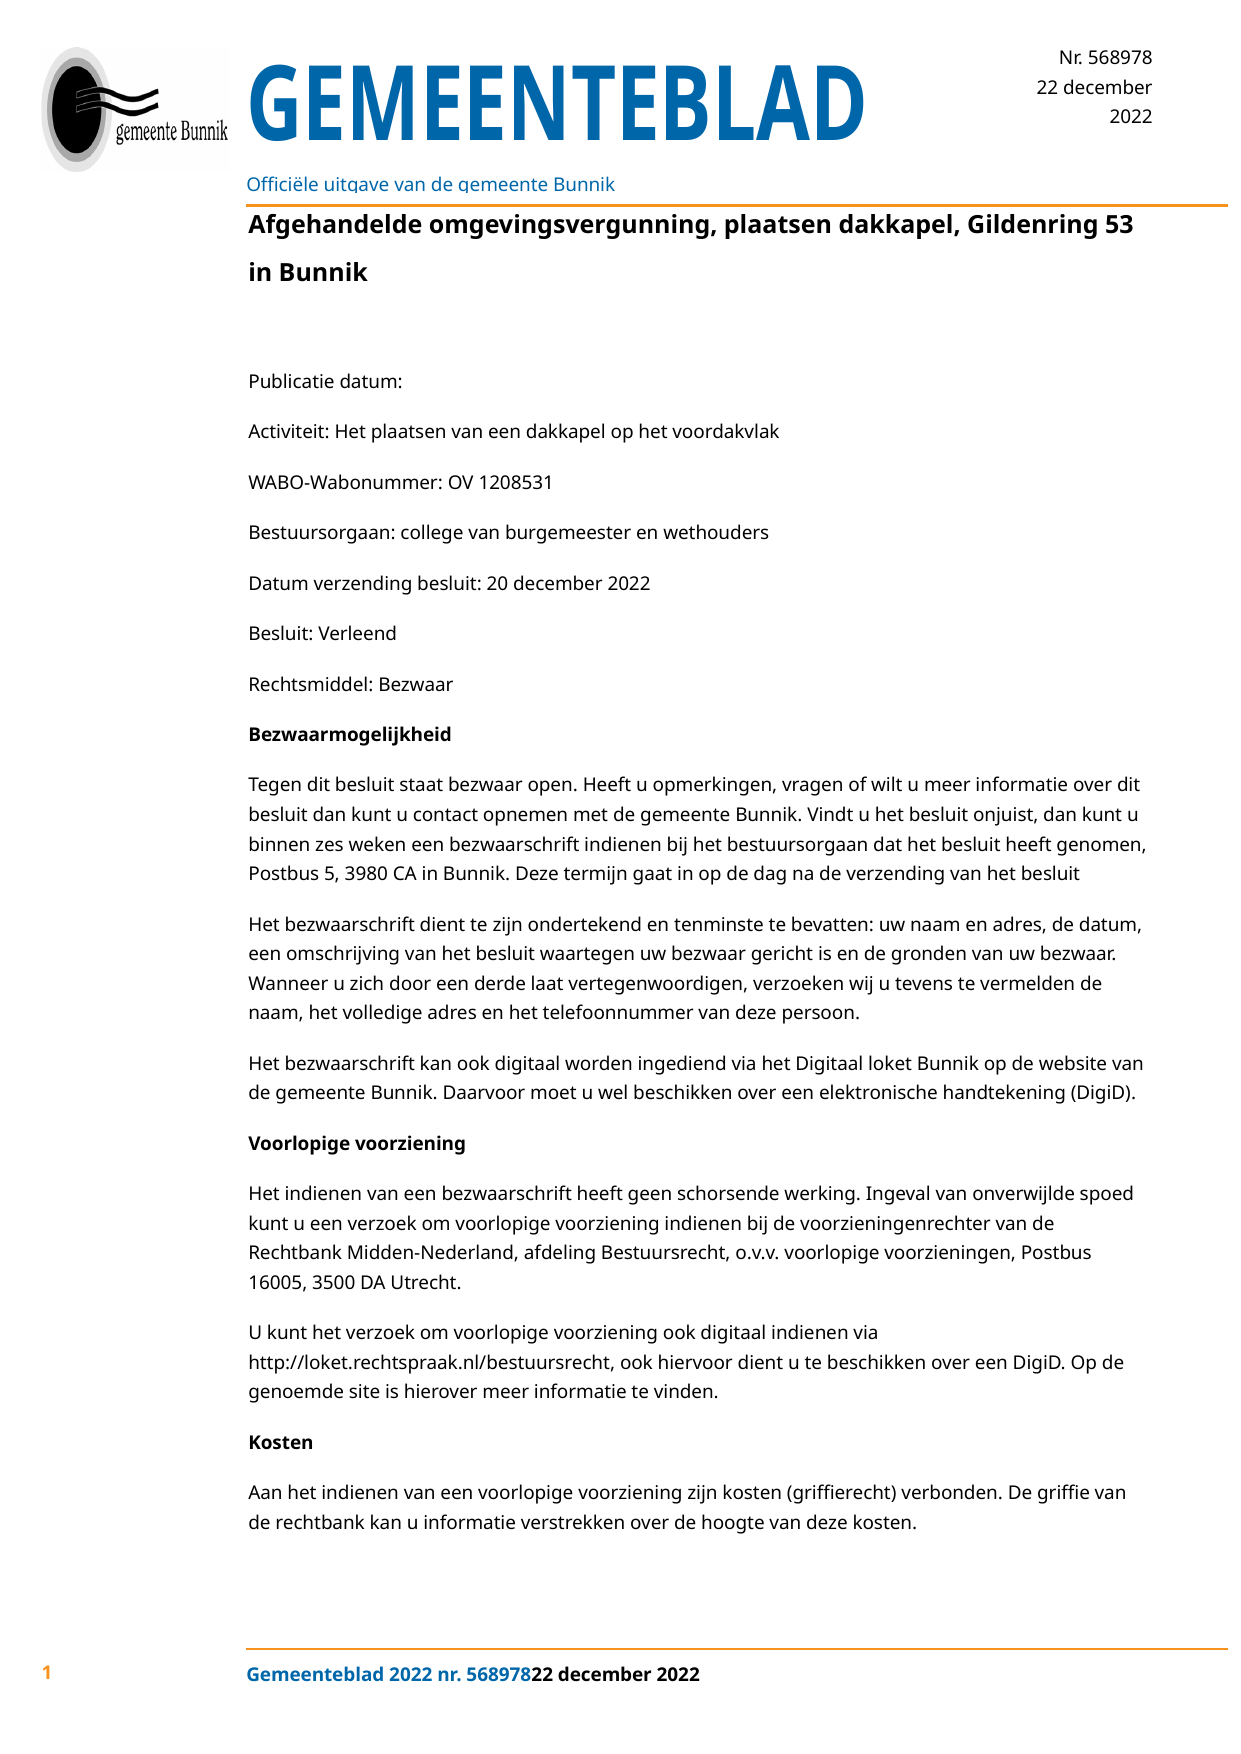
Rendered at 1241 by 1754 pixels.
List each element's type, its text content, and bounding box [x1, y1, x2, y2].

text Datum verzending besluit: 20 december 2022 [248, 570, 1152, 596]
text Kosten [248, 1429, 1152, 1455]
picture [41, 47, 231, 172]
text Het indienen van een bezwaarschrift heeft geen schorsende werking. Ingeval van onverwijlde spoed kunt u een verzoek om voorlopige voorziening indienen bij de voorzieningenrechter van de Rechtbank Midden-Nederland, afdeling Bestuursrecht, o.v.v. voorlopige voorzieningen, Postbus 16005, 3500 DA Utrecht. [248, 1180, 1152, 1295]
text U kunt het verzoek om voorlopige voorziening ook digitaal indienen via http://loket.rechtspraak.nl/bestuursrecht, ook hiervoor dient u te beschikken over een DigiD. Op de genoemde site is hierover meer informatie te vinden. [248, 1319, 1152, 1404]
text WABO-Wabonummer: OV 1208531 [248, 469, 1152, 495]
text Het bezwaarschrift dient te zijn ondertekend en tenminste te bevatten: uw naam en adres, de datum, een omschrijving van het besluit waartegen uw bezwaar gericht is en de gronden van uw bezwaar. Wanneer u zich door een derde laat vertegenwoordigen, verzoeken wij u tevens te vermelden de naam, het volledige adres en het telefoonnummer van deze persoon. [248, 911, 1152, 1025]
text Voorlopige voorziening [248, 1130, 1152, 1156]
text Rechtsmiddel: Bezwaar [248, 671, 1152, 697]
text Afgehandelde omgevingsvergunning, plaatsen dakkapel, Gildenring 53 in Bunnik [248, 207, 1152, 288]
text Publicatie datum: [248, 368, 1152, 394]
text Bestuursorgaan: college van burgemeester en wethouders [248, 519, 1152, 545]
text Het bezwaarschrift kan ook digitaal worden ingediend via het Digitaal loket Bunnik op de website van de gemeente Bunnik. Daarvoor moet u wel beschikken over een elektronische handtekening (DigiD). [248, 1050, 1152, 1105]
text Aan het indienen van een voorlopige voorziening zijn kosten (griffierecht) verbonden. De griffie van de rechtbank kan u informatie verstrekken over de hoogte van deze kosten. [248, 1479, 1152, 1535]
text Tegen dit besluit staat bezwaar open. Heeft u opmerkingen, vragen of wilt u meer informatie over dit besluit dan kunt u contact opnemen met de gemeente Bunnik. Vindt u het besluit onjuist, dan kunt u binnen zes weken een bezwaarschrift indienen bij het bestuursorgaan dat het besluit heeft genomen, Postbus 5, 3980 CA in Bunnik. Deze termijn gaat in op de dag na de verzending van het besluit [248, 772, 1152, 886]
text Bezwaarmogelijkheid [248, 721, 1152, 747]
text Besluit: Verleend [248, 620, 1152, 646]
text Activiteit: Het plaatsen van een dakkapel op het voordakvlak [248, 419, 1152, 444]
